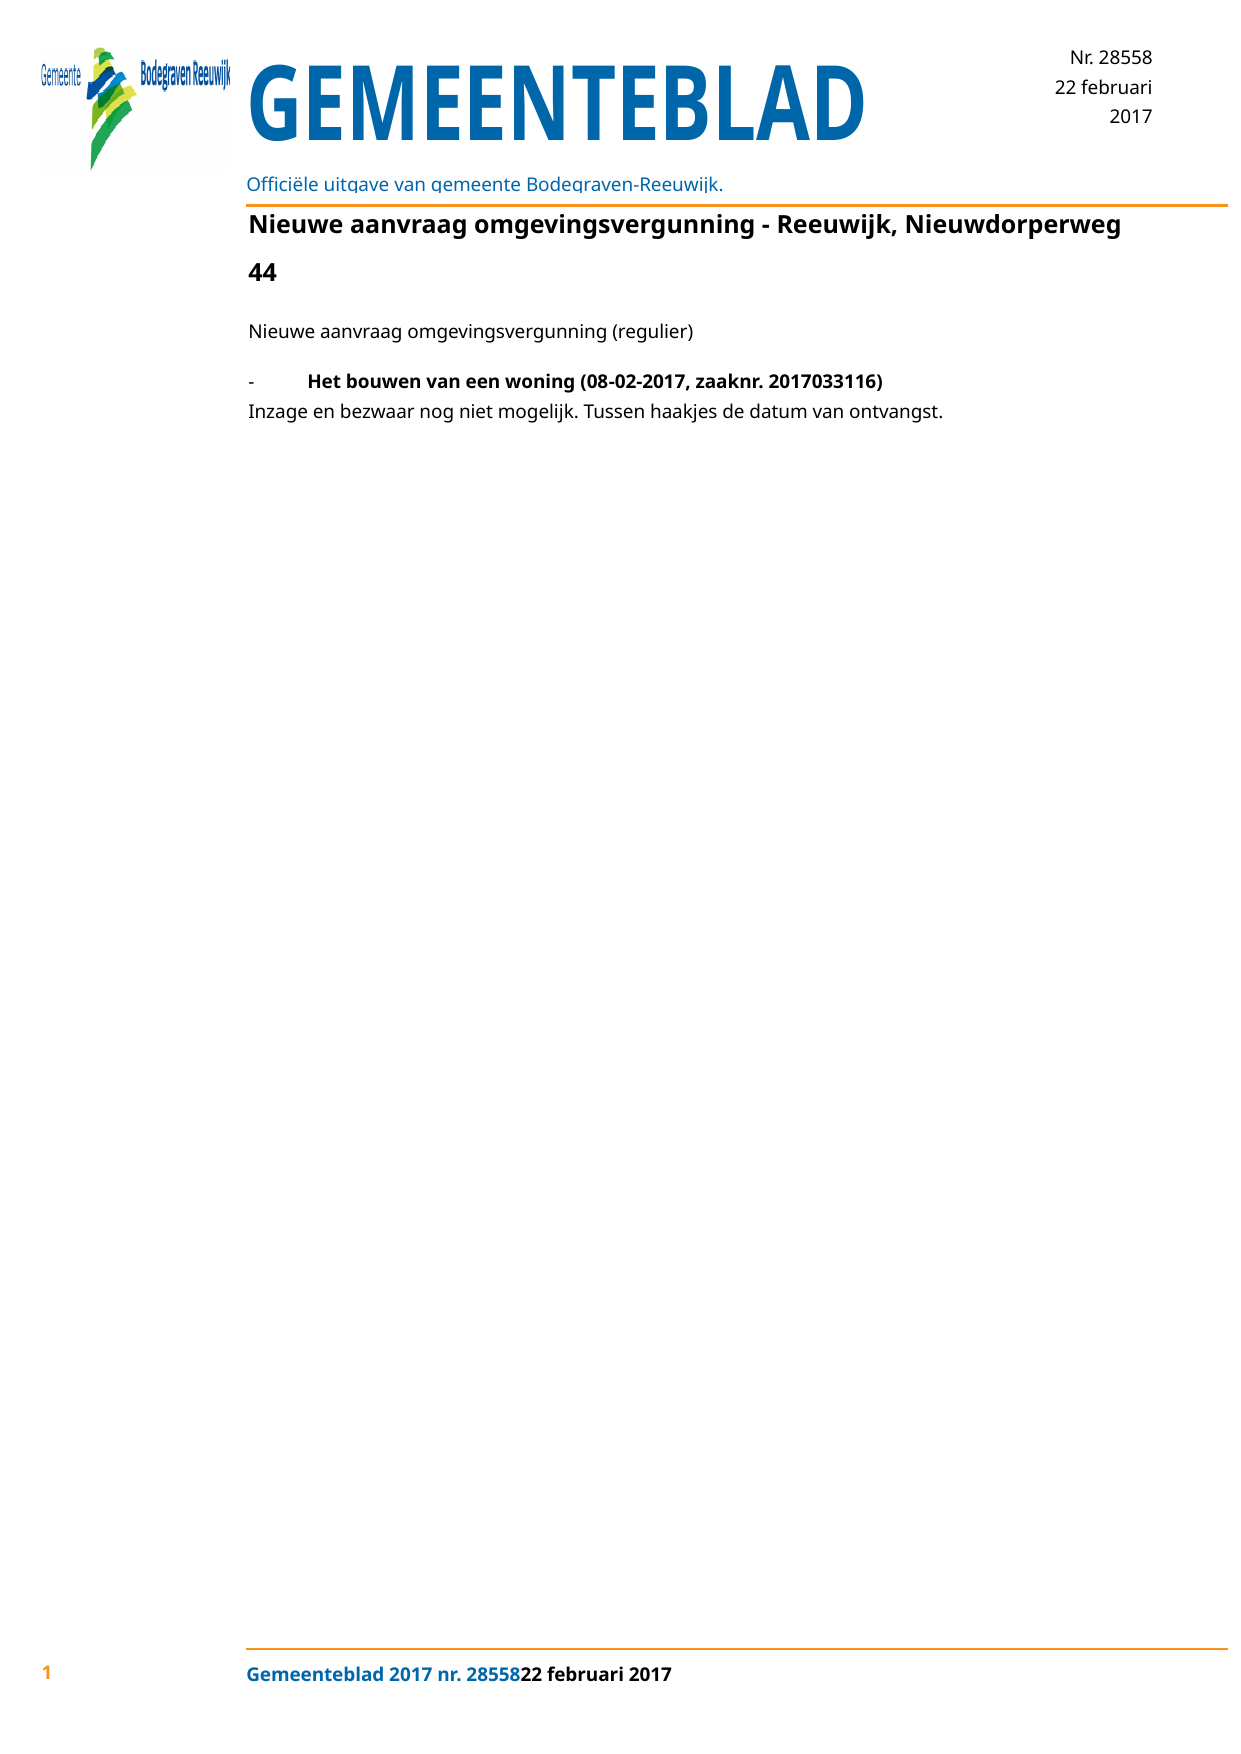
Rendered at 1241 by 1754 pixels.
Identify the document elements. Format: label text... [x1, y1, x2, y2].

text Inzage en bezwaar nog niet mogelijk. Tussen haakjes de datum van ontvangst. [248, 398, 1152, 424]
list Het bouwen van een woning (08‑02‑2017, zaaknr. 2017033116) [248, 368, 1152, 394]
text Nieuwe aanvraag omgevingsvergunning - Reeuwijk, Nieuwdorperweg 44 [248, 207, 1152, 288]
picture [41, 47, 231, 172]
text Nieuwe aanvraag omgevingsvergunning (regulier) [248, 318, 1152, 344]
